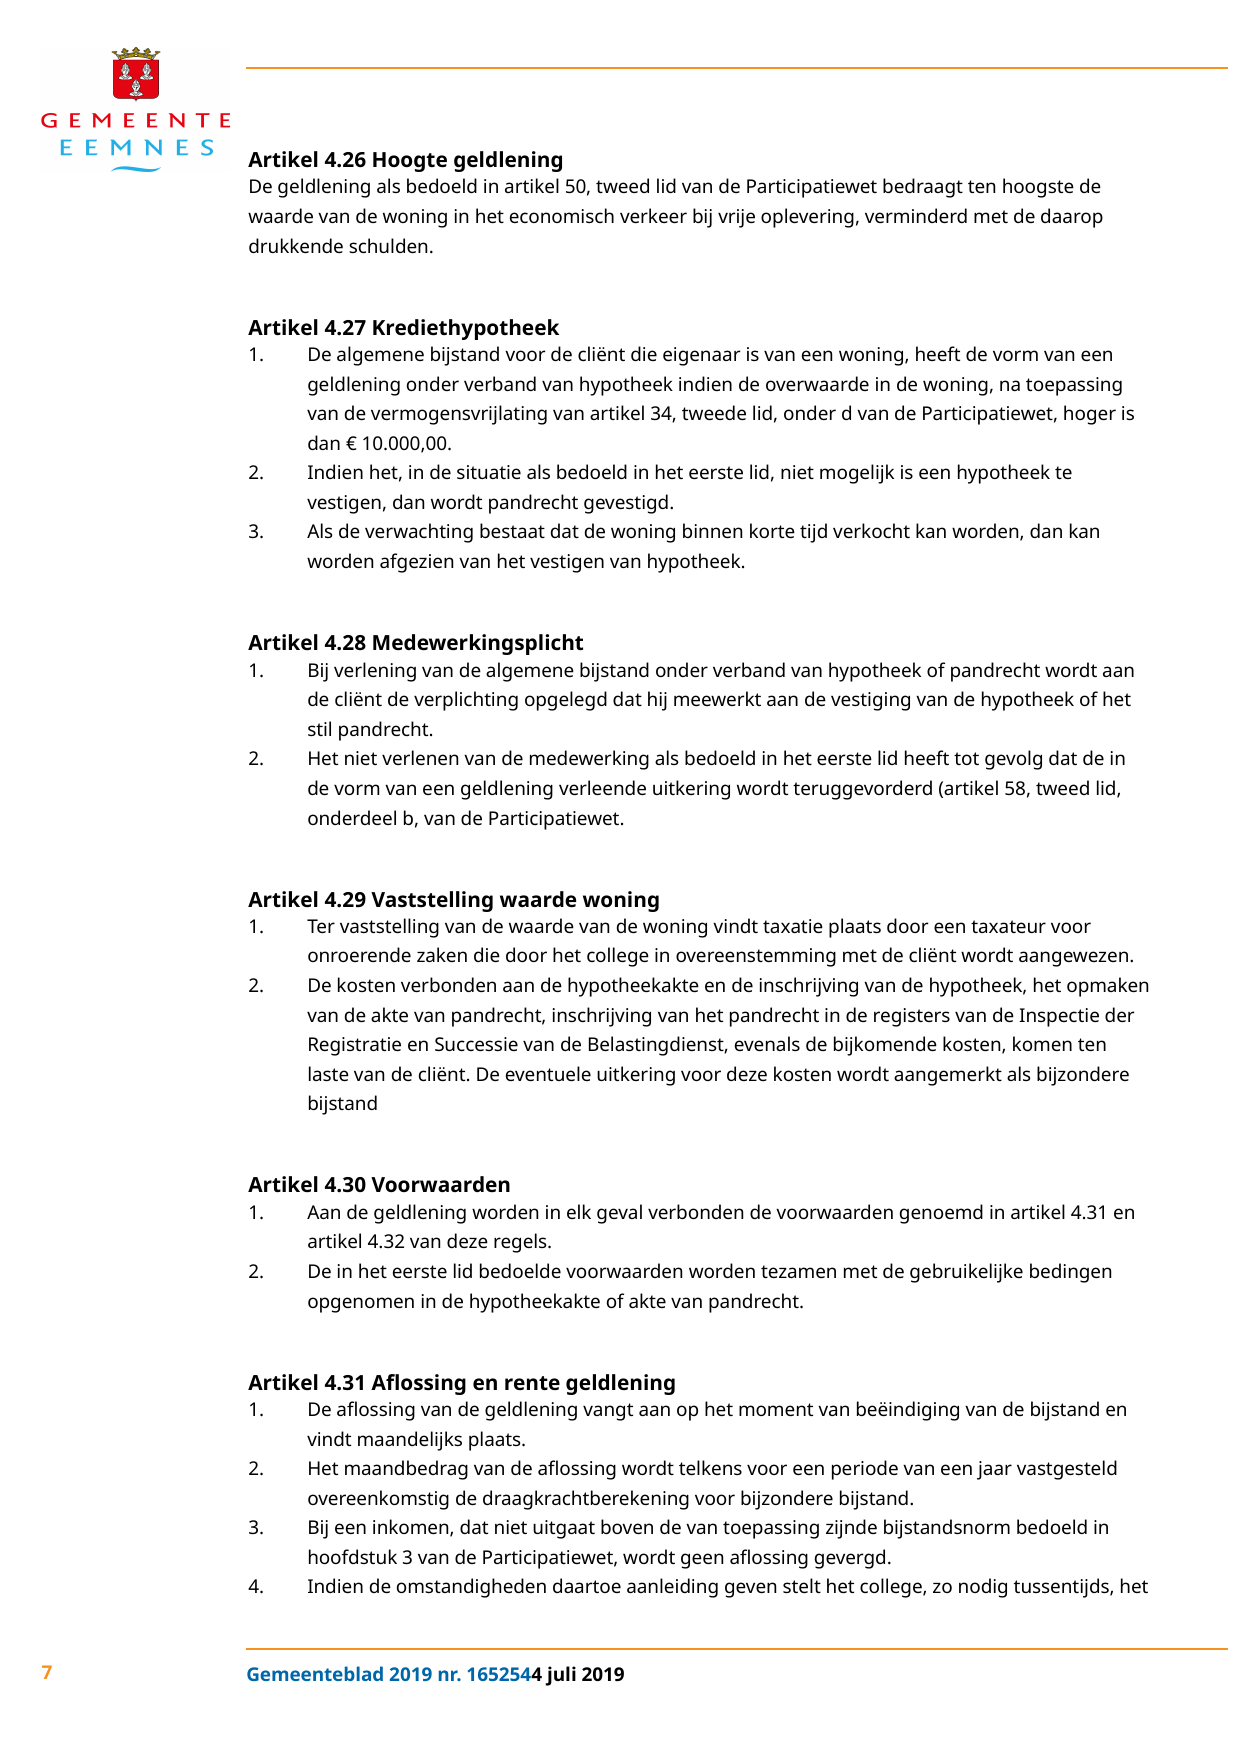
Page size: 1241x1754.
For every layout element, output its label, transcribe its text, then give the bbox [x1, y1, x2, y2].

list Als de verwachting bestaat dat de woning binnen korte tijd verkocht kan worden, dan kan worden afgezien van het vestigen van hypotheek. [248, 519, 1152, 574]
list Bij verlening van de algemene bijstand onder verband van hypotheek of pandrecht wordt aan de cliënt de verplichting opgelegd dat hij meewerkt aan de vestiging van de hypotheek of het stil pandrecht. [248, 657, 1152, 742]
list Het niet verlenen van de medewerking als bedoeld in het eerste lid heeft tot gevolg dat de in de vorm van een geldlening verleende uitkering wordt teruggevorderd (artikel 58, tweed lid, onderdeel b, van de Participatiewet. [248, 746, 1152, 830]
list De in het eerste lid bedoelde voorwaarden worden tezamen met de gebruikelijke bedingen opgenomen in de hypotheekakte of akte van pandrecht. [248, 1258, 1152, 1313]
text De geldlening als bedoeld in artikel 50, tweed lid van de Participatiewet bedraagt ten hoogste de waarde van de woning in het economisch verkeer bij vrije oplevering, verminderd met de daarop drukkende schulden. [248, 174, 1152, 258]
picture [41, 47, 231, 172]
text Artikel 4.27 Krediethypotheek [248, 313, 1152, 341]
text Artikel 4.30 Voorwaarden [248, 1171, 1152, 1199]
list De kosten verbonden aan de hypotheekakte en de inschrijving van de hypotheek, het opmaken van de akte van pandrecht, inschrijving van het pandrecht in de registers van de Inspectie der Registratie en Successie van de Belastingdienst, evenals de bijkomende kosten, komen ten laste van de cliënt. De eventuele uitkering voor deze kosten wordt aangemerkt als bijzondere bijstand [248, 972, 1152, 1116]
list De algemene bijstand voor de cliënt die eigenaar is van een woning, heeft de vorm van een geldlening onder verband van hypotheek indien de overwaarde in de woning, na toepassing van de vermogensvrijlating van artikel 34, tweede lid, onder d van de Participatiewet, hoger is dan € 10.000,00. [248, 341, 1152, 456]
text Artikel 4.31 Aflossing en rente geldlening [248, 1368, 1152, 1396]
text Artikel 4.29 Vaststelling waarde woning [248, 885, 1152, 913]
text Artikel 4.26 Hoogte geldlening [248, 145, 1152, 174]
text Artikel 4.28 Medewerkingsplicht [248, 628, 1152, 657]
list Ter vaststelling van de waarde van de woning vindt taxatie plaats door een taxateur voor onroerende zaken die door het college in overeenstemming met de cliënt wordt aangewezen. [248, 913, 1152, 968]
list Indien het, in de situatie als bedoeld in het eerste lid, niet mogelijk is een hypotheek te vestigen, dan wordt pandrecht gevestigd. [248, 459, 1152, 515]
list Het maandbedrag van de aflossing wordt telkens voor een periode van een jaar vastgesteld overeenkomstig de draagkrachtberekening voor bijzondere bijstand. [248, 1455, 1152, 1511]
list Indien de omstandigheden daartoe aanleiding geven stelt het college, zo nodig tussentijds, het [248, 1574, 1152, 1599]
list Bij een inkomen, dat niet uitgaat boven de van toepassing zijnde bijstandsnorm bedoeld in hoofdstuk 3 van de Participatiewet, wordt geen aflossing gevergd. [248, 1514, 1152, 1570]
list De aflossing van de geldlening vangt aan op het moment van beëindiging van de bijstand en vindt maandelijks plaats. [248, 1396, 1152, 1452]
list Aan de geldlening worden in elk geval verbonden de voorwaarden genoemd in artikel 4.31 en artikel 4.32 van deze regels. [248, 1199, 1152, 1254]
